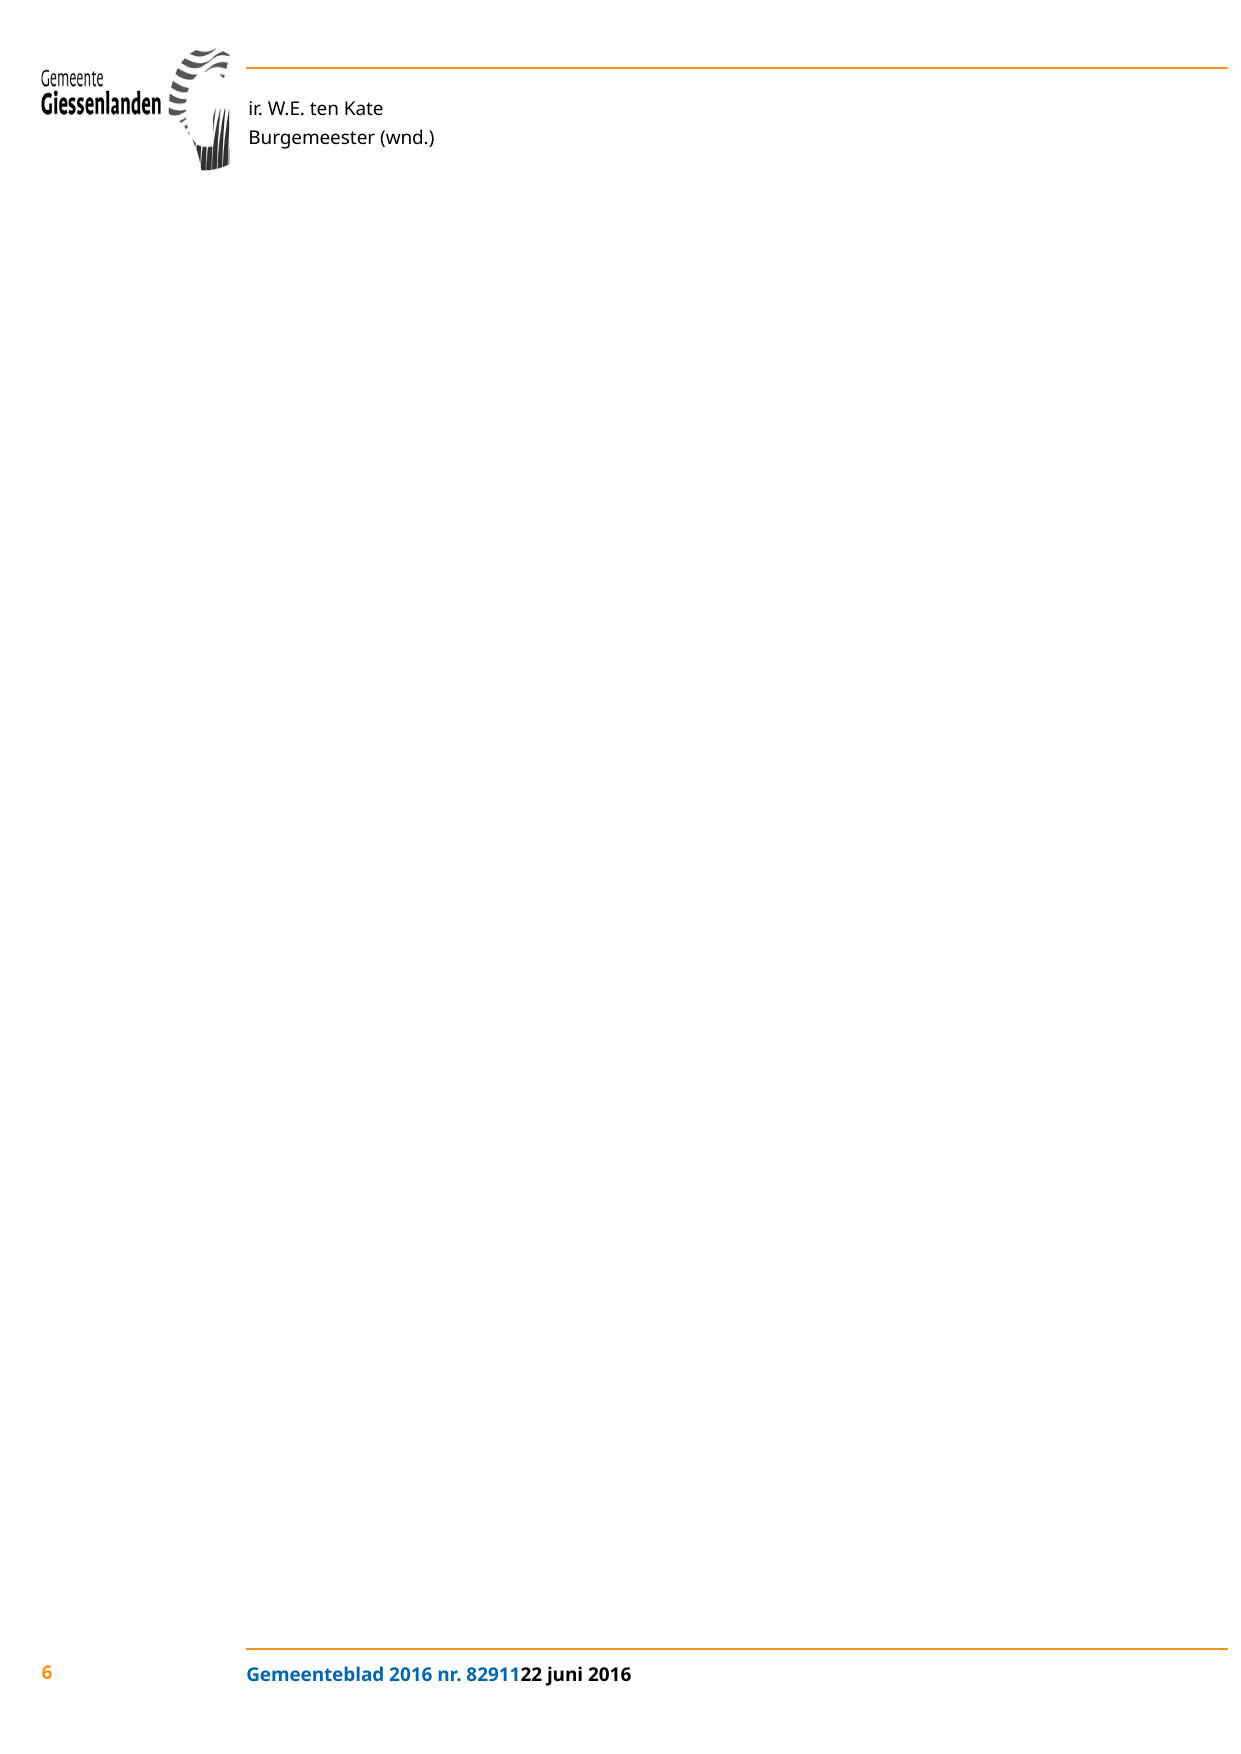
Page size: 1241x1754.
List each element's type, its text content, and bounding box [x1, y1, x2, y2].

table_header ir. W.E. ten Kate Burgemeester (wnd.) [248, 95, 799, 150]
picture [41, 47, 231, 172]
table_header [799, 95, 1152, 150]
